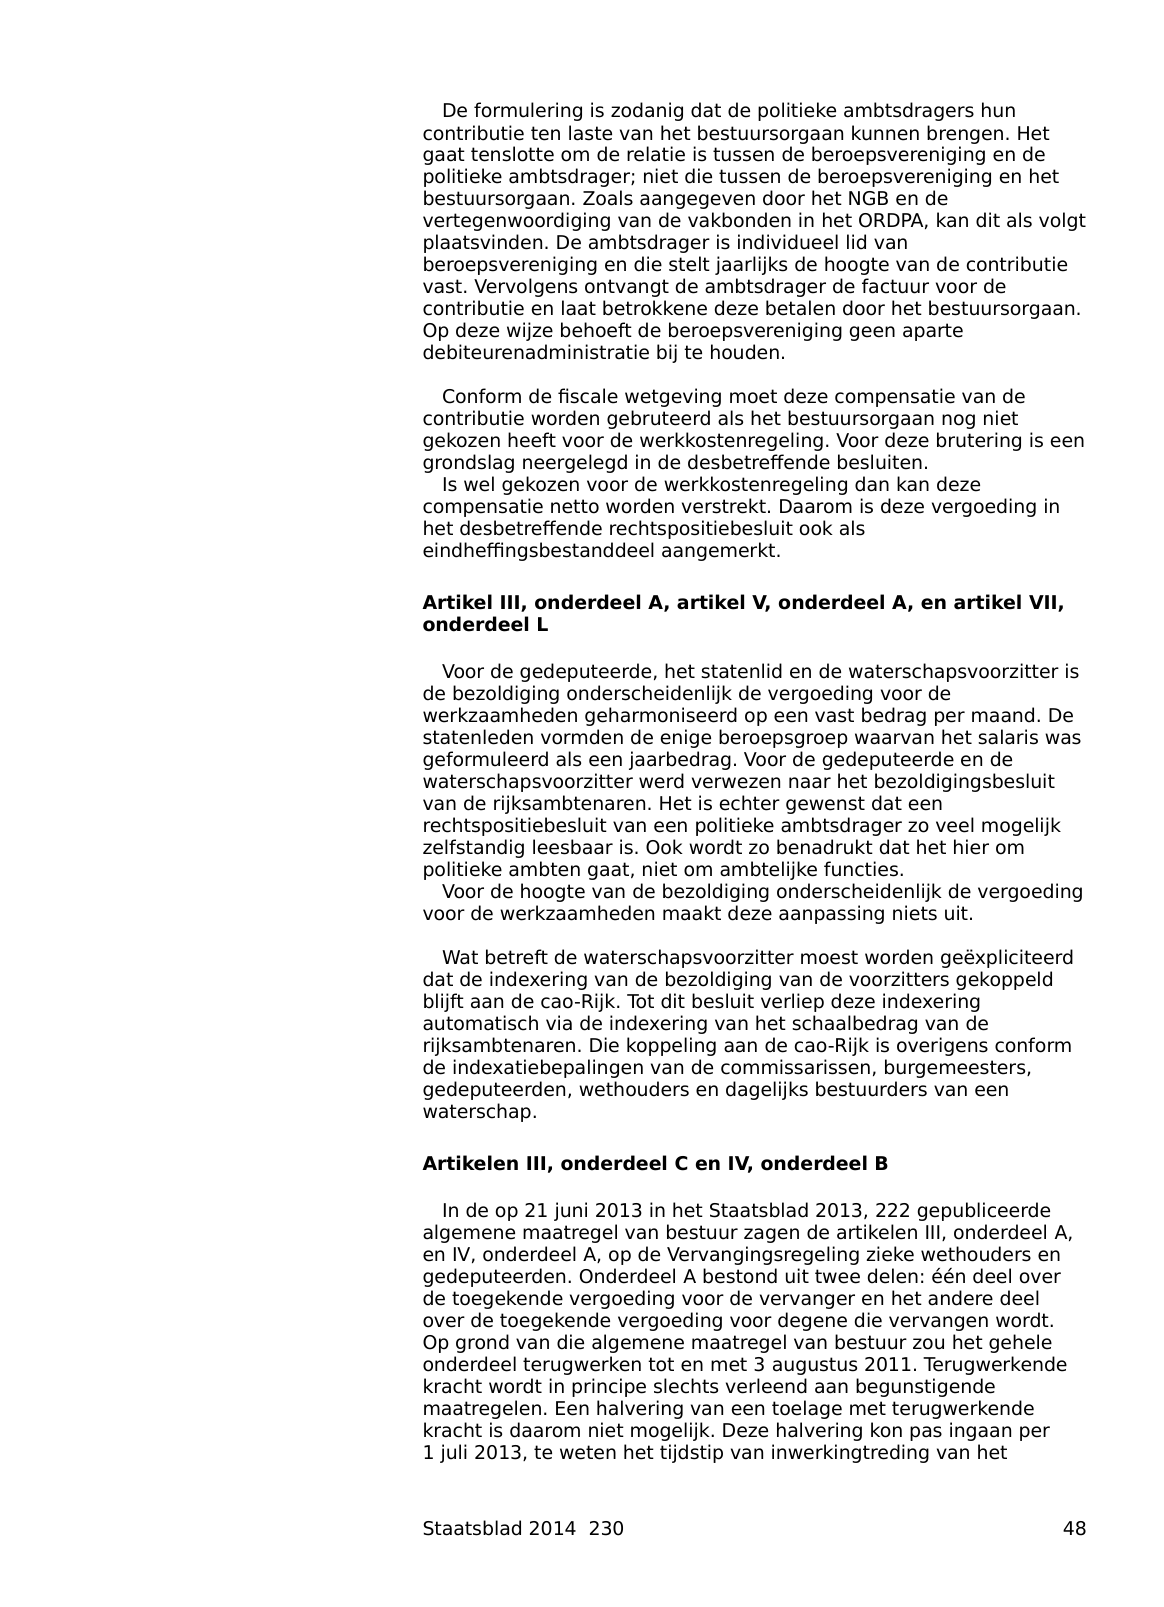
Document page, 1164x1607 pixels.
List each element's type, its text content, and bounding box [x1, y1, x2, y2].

text Wat betreft de waterschapsvoorzitter moest worden geëxpliciteerd dat de indexering van de bezoldiging van de voorzitters gekoppeld blijft aan de cao-Rijk. Tot dit besluit verliep deze indexering automatisch via de indexering van het schaalbedrag van de rijksambtenaren. Die koppeling aan de cao-Rijk is overigens conform de indexatiebepalingen van de commissarissen, burgemeesters, gedeputeerden, wethouders en dagelijks bestuurders van een waterschap. [422, 947, 1087, 1123]
text De formulering is zodanig dat de politieke ambtsdragers hun contributie ten laste van het bestuursorgaan kunnen brengen. Het gaat tenslotte om de relatie is tussen de beroepsvereniging en de politieke ambtsdrager; niet die tussen de beroepsvereniging en het bestuursorgaan. Zoals aangegeven door het NGB en de vertegenwoordiging van de vakbonden in het ORDPA, kan dit als volgt plaatsvinden. De ambtsdrager is individueel lid van beroepsvereniging en die stelt jaarlijks de hoogte van de contributie vast. Vervolgens ontvangt de ambtsdrager de factuur voor de contributie en laat betrokkene deze betalen door het bestuursorgaan. Op deze wijze behoeft de beroepsvereniging geen aparte debiteurenadministratie bij te houden. [422, 100, 1087, 364]
text Conform de fiscale wetgeving moet deze compensatie van de contributie worden gebruteerd als het bestuursorgaan nog niet gekozen heeft voor de werkkostenregeling. Voor deze brutering is een grondslag neergelegd in de desbetreffende besluiten. [422, 386, 1087, 474]
text Voor de hoogte van de bezoldiging onderscheidenlijk de vergoeding voor de werkzaamheden maakt deze aanpassing niets uit. [422, 881, 1087, 925]
subtitle Artikel III, onderdeel A, artikel V, onderdeel A, en artikel VII, onderdeel L [422, 592, 1087, 636]
text Is wel gekozen voor de werkkostenregeling dan kan deze compensatie netto worden verstrekt. Daarom is deze vergoeding in het desbetreffende rechtspositiebesluit ook als eindheffingsbestanddeel aangemerkt. [422, 474, 1087, 562]
text In de op 21 juni 2013 in het Staatsblad 2013, 222 gepubliceerde algemene maatregel van bestuur zagen de artikelen III, onderdeel A, en IV, onderdeel A, op de Vervangingsregeling zieke wethouders en gedeputeerden. Onderdeel A bestond uit twee delen: één deel over de toegekende vergoeding voor de vervanger en het andere deel over de toegekende vergoeding voor degene die vervangen wordt. Op grond van die algemene maatregel van bestuur zou het gehele onderdeel terugwerken tot en met 3 augustus 2011. Terugwerkende kracht wordt in principe slechts verleend aan begunstigende maatregelen. Een halvering van een toelage met terugwerkende kracht is daarom niet mogelijk. Deze halvering kon pas ingaan per 1 juli 2013, te weten het tijdstip van inwerkingtreding van het [422, 1200, 1087, 1464]
subtitle Artikelen III, onderdeel C en IV, onderdeel B [422, 1153, 1087, 1175]
text Voor de gedeputeerde, het statenlid en de waterschapsvoorzitter is de bezoldiging onderscheidenlijk de vergoeding voor de werkzaamheden geharmoniseerd op een vast bedrag per maand. De statenleden vormden de enige beroepsgroep waarvan het salaris was geformuleerd als een jaarbedrag. Voor de gedeputeerde en de waterschapsvoorzitter werd verwezen naar het bezoldigingsbesluit van de rijksambtenaren. Het is echter gewenst dat een rechtspositiebesluit van een politieke ambtsdrager zo veel mogelijk zelfstandig leesbaar is. Ook wordt zo benadrukt dat het hier om politieke ambten gaat, niet om ambtelijke functies. [422, 661, 1087, 881]
